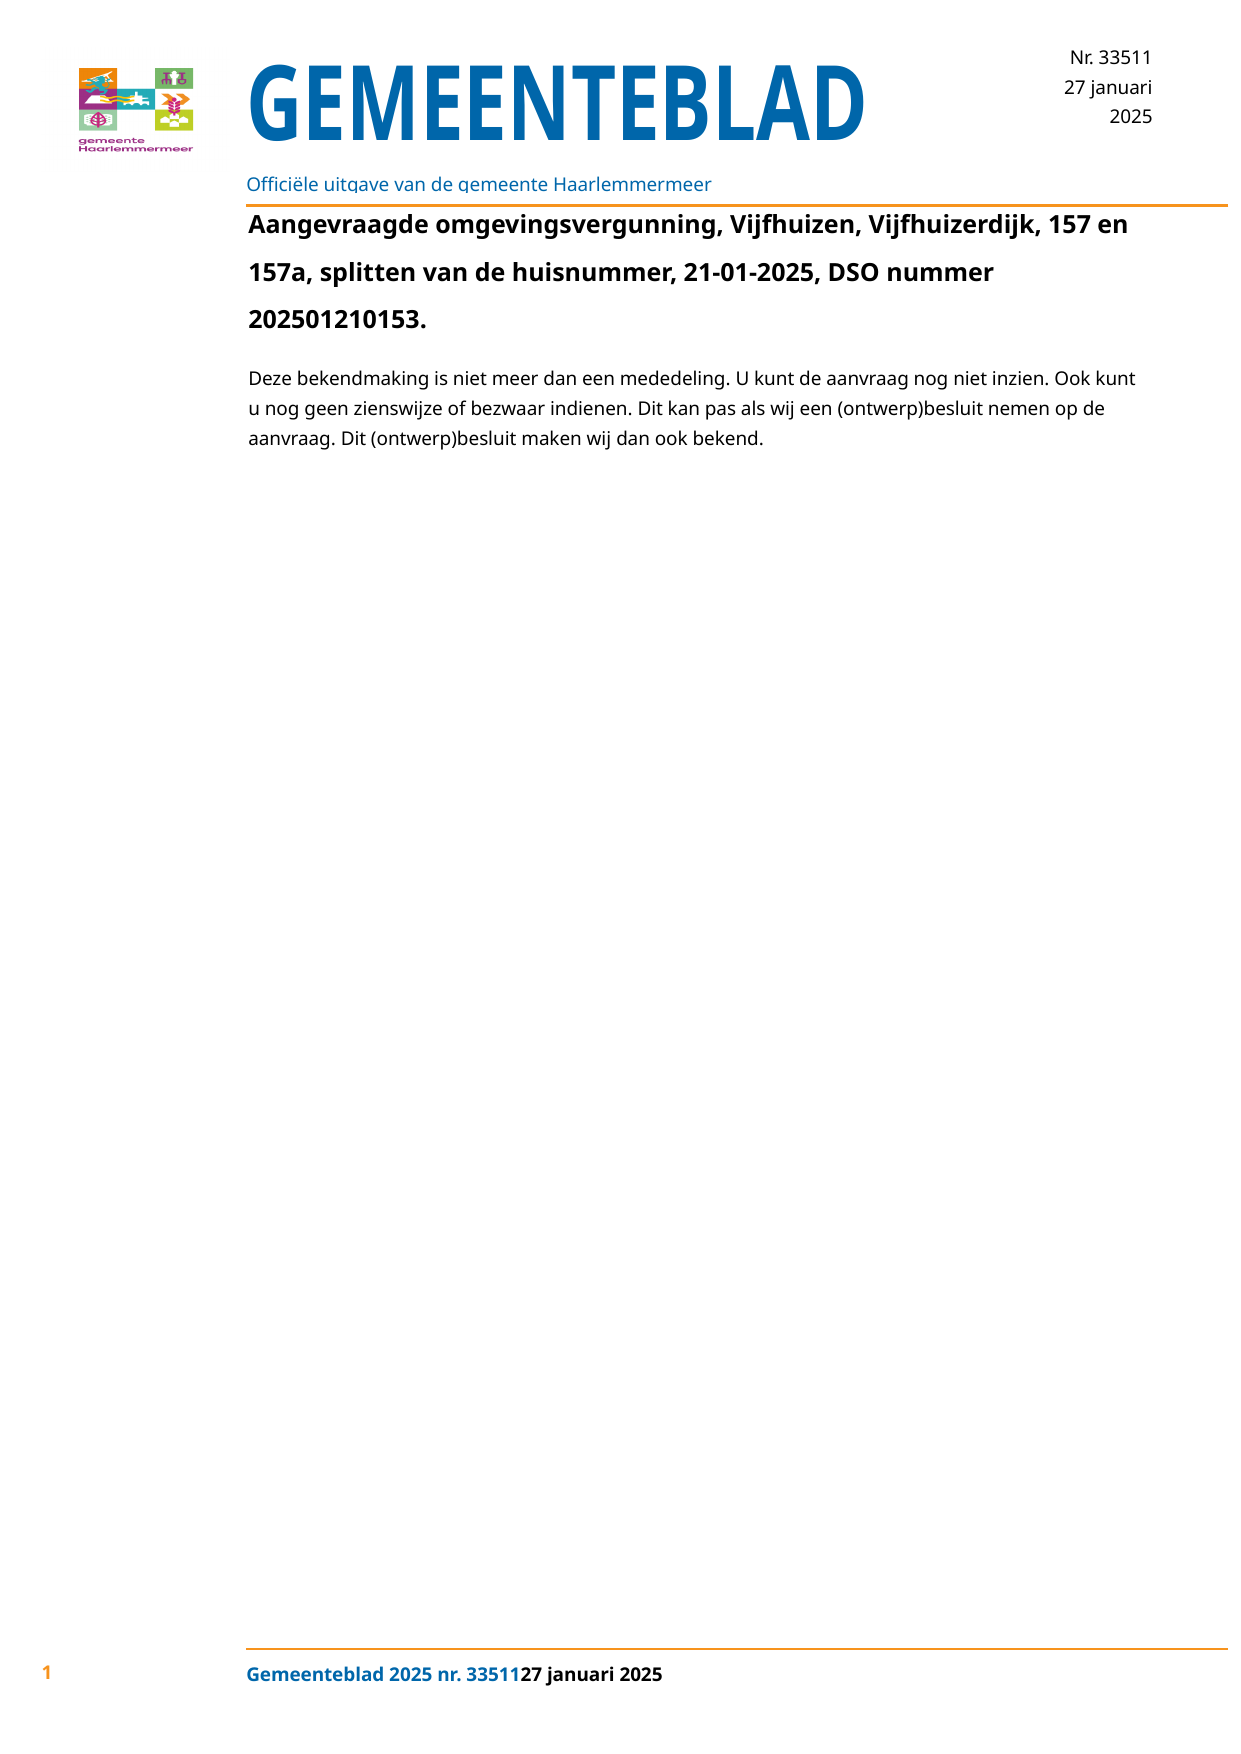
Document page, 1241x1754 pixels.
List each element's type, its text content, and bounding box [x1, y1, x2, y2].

picture [41, 47, 231, 172]
text Aangevraagde omgevingsvergunning, Vijfhuizen, Vijfhuizerdijk, 157 en 157a, splitten van de huisnummer, 21-01-2025, DSO nummer 202501210153. [248, 207, 1152, 336]
text Deze bekendmaking is niet meer dan een mededeling. U kunt de aanvraag nog niet inzien. Ook kunt u nog geen zienswijze of bezwaar indienen. Dit kan pas als wij een (ontwerp)besluit nemen op de aanvraag. Dit (ontwerp)besluit maken wij dan ook bekend. [248, 366, 1152, 450]
